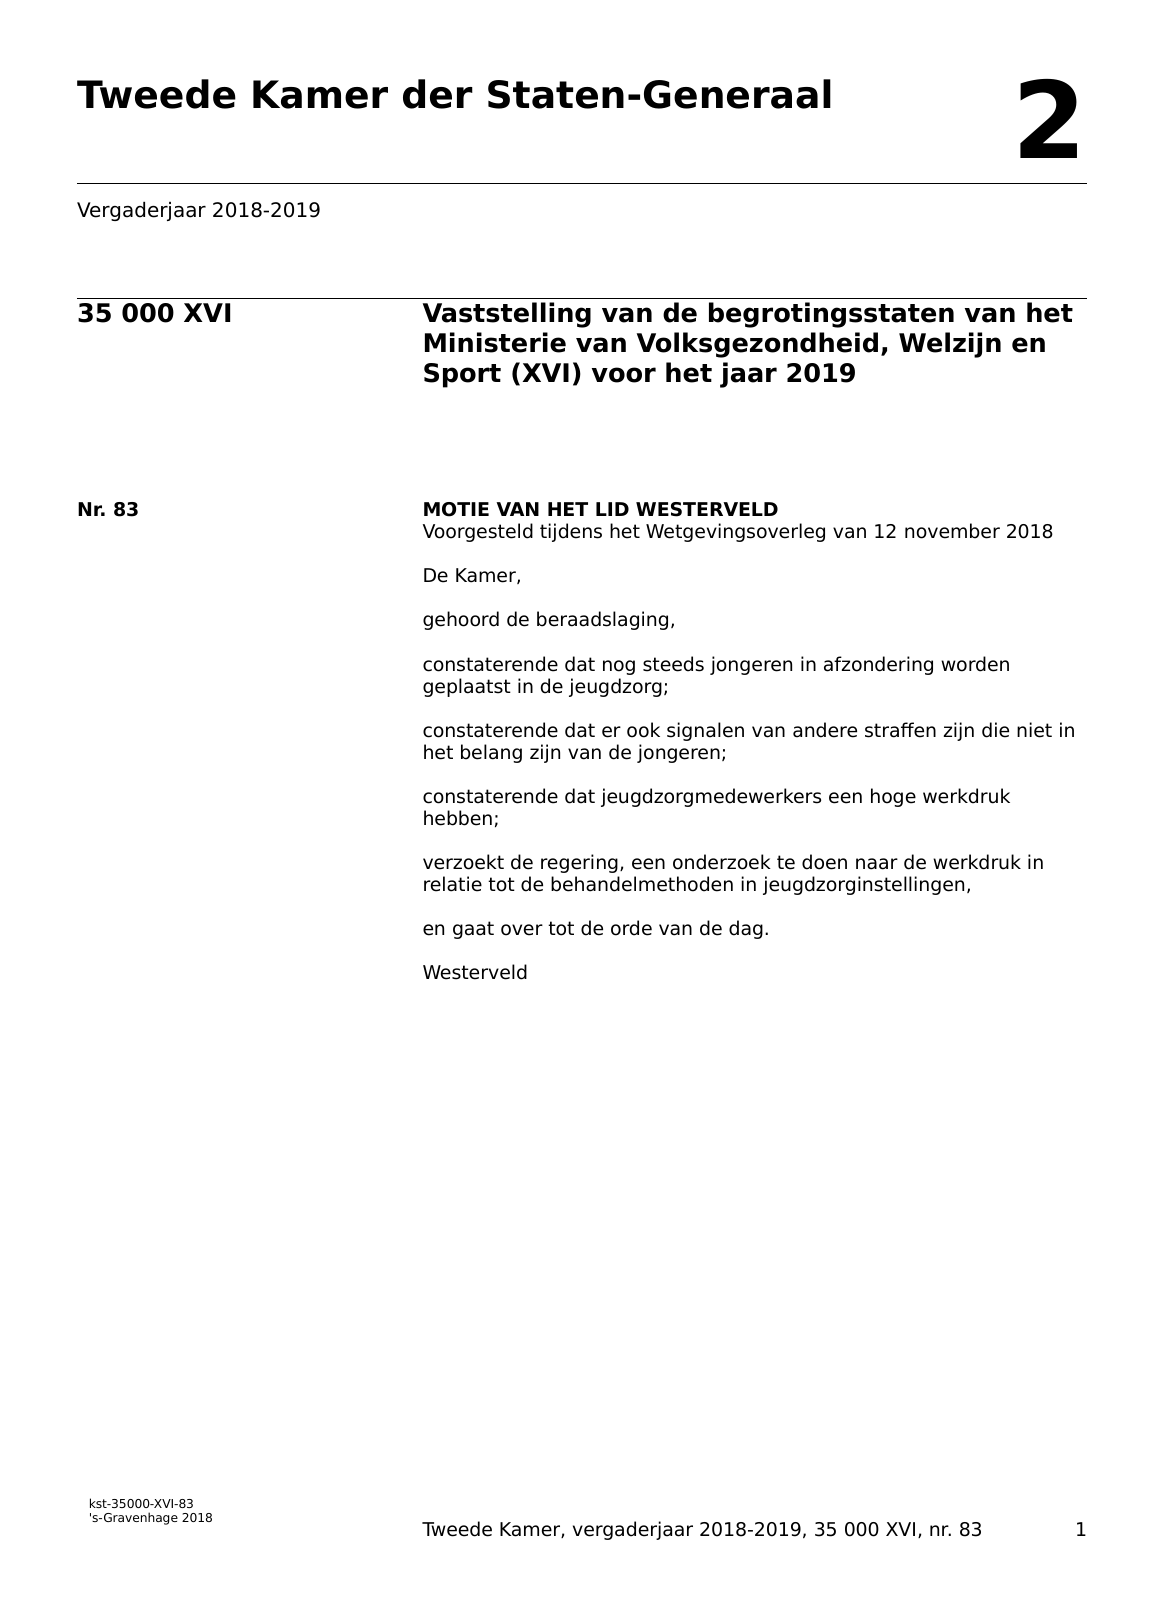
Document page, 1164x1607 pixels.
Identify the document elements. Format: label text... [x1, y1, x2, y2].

text gehoord de beraadslaging, [422, 609, 1087, 631]
text Voorgesteld tijdens het Wetgevingsoverleg van 12 november 2018 [422, 521, 1087, 543]
text constaterende dat jeugdzorgmedewerkers een hoge werkdruk hebben; [422, 786, 1087, 830]
subtitle 35 000 XVI Vaststelling van de begrotingsstaten van het Ministerie van Volksgezondheid, Welzijn en Sport (XVI) voor het jaar 2019 [77, 299, 1087, 388]
text constaterende dat er ook signalen van andere straffen zijn die niet in het belang zijn van de jongeren; [422, 720, 1087, 764]
table_header 2 [886, 59, 1087, 183]
text Westerveld [422, 962, 1087, 984]
table_header Tweede Kamer der Staten-Generaal [77, 59, 886, 183]
text verzoekt de regering, een onderzoek te doen naar de werkdruk in relatie tot de behandelmethoden in jeugdzorginstellingen, [422, 852, 1087, 896]
subtitle Nr. 83 MOTIE VAN HET LID WESTERVELD [77, 499, 1087, 521]
text en gaat over tot de orde van de dag. [422, 918, 1087, 940]
text kst-35000-XVI-83 [88, 1497, 323, 1511]
text 's-Gravenhage 2018 [88, 1511, 323, 1525]
text constaterende dat nog steeds jongeren in afzondering worden geplaatst in de jeugdzorg; [422, 653, 1087, 697]
table_cell Vergaderjaar 2018-2019 [77, 184, 1087, 298]
text De Kamer, [422, 565, 1087, 587]
